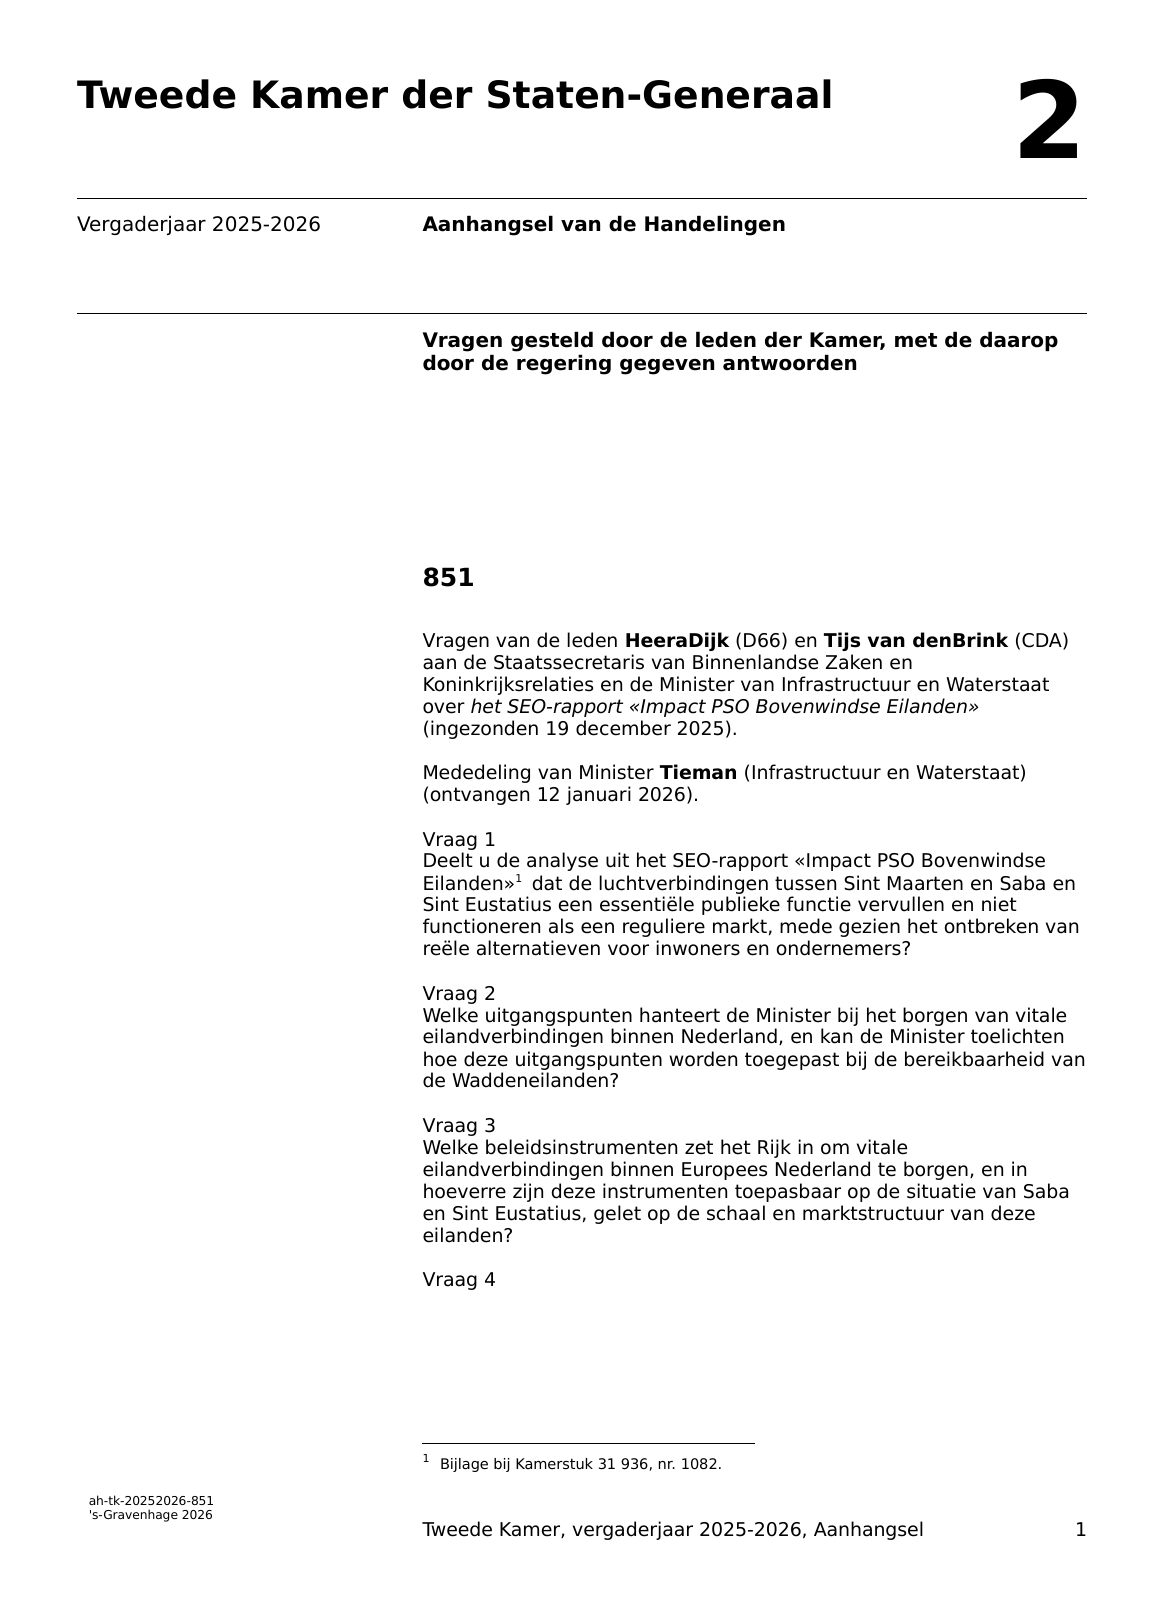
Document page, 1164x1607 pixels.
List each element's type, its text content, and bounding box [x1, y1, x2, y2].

text 's-Gravenhage 2026 [88, 1508, 323, 1522]
table_header Tweede Kamer der Staten-Generaal [77, 59, 886, 198]
text Deelt u de analyse uit het SEO-rapport «Impact PSO Bovenwindse Eilanden» dat de luchtverbindingen tussen Sint Maarten en Saba en Sint Eustatius een essentiële publieke functie vervullen en niet functioneren als een reguliere markt, mede gezien het ontbreken van reële alternatieven voor inwoners en ondernemers? [422, 850, 1087, 960]
text Vragen van de leden HeeraDijk (D66) en Tijs van denBrink (CDA) aan de Staatssecretaris van Binnenlandse Zaken en Koninkrijksrelaties en de Minister van Infrastructuur en Waterstaat over het SEO-rapport «Impact PSO Bovenwindse Eilanden» (ingezonden 19 december 2025). [422, 630, 1087, 740]
table_cell Vergaderjaar 2025-2026 [77, 199, 422, 313]
table_cell [77, 314, 422, 375]
text Bijlage bij Kamerstuk 31 936, nr. 1082. [422, 1452, 1087, 1474]
text Vraag 2 [422, 982, 1087, 1004]
text ah-tk-20252026-851 [88, 1494, 323, 1508]
text Vraag 1 [422, 828, 1087, 850]
text Welke uitgangspunten hanteert de Minister bij het borgen van vitale eilandverbindingen binnen Nederland, en kan de Minister toelichten hoe deze uitgangspunten worden toegepast bij de bereikbaarheid van de Waddeneilanden? [422, 1004, 1087, 1092]
text 851 [422, 563, 1087, 592]
table_cell Vragen gesteld door de leden der Kamer, met de daarop door de regering gegeven antwoorden [422, 314, 1087, 375]
table_cell Aanhangsel van de Handelingen [422, 199, 1087, 313]
text Welke beleidsinstrumenten zet het Rijk in om vitale eilandverbindingen binnen Europees Nederland te borgen, en in hoeverre zijn deze instrumenten toepasbaar op de situatie van Saba en Sint Eustatius, gelet op de schaal en marktstructuur van deze eilanden? [422, 1137, 1087, 1246]
text Vraag 3 [422, 1114, 1087, 1137]
table_header 2 [886, 59, 1087, 198]
text Vraag 4 [422, 1269, 1087, 1291]
text Mededeling van Minister Tieman (Infrastructuur en Waterstaat) (ontvangen 12 januari 2026). [422, 762, 1087, 806]
